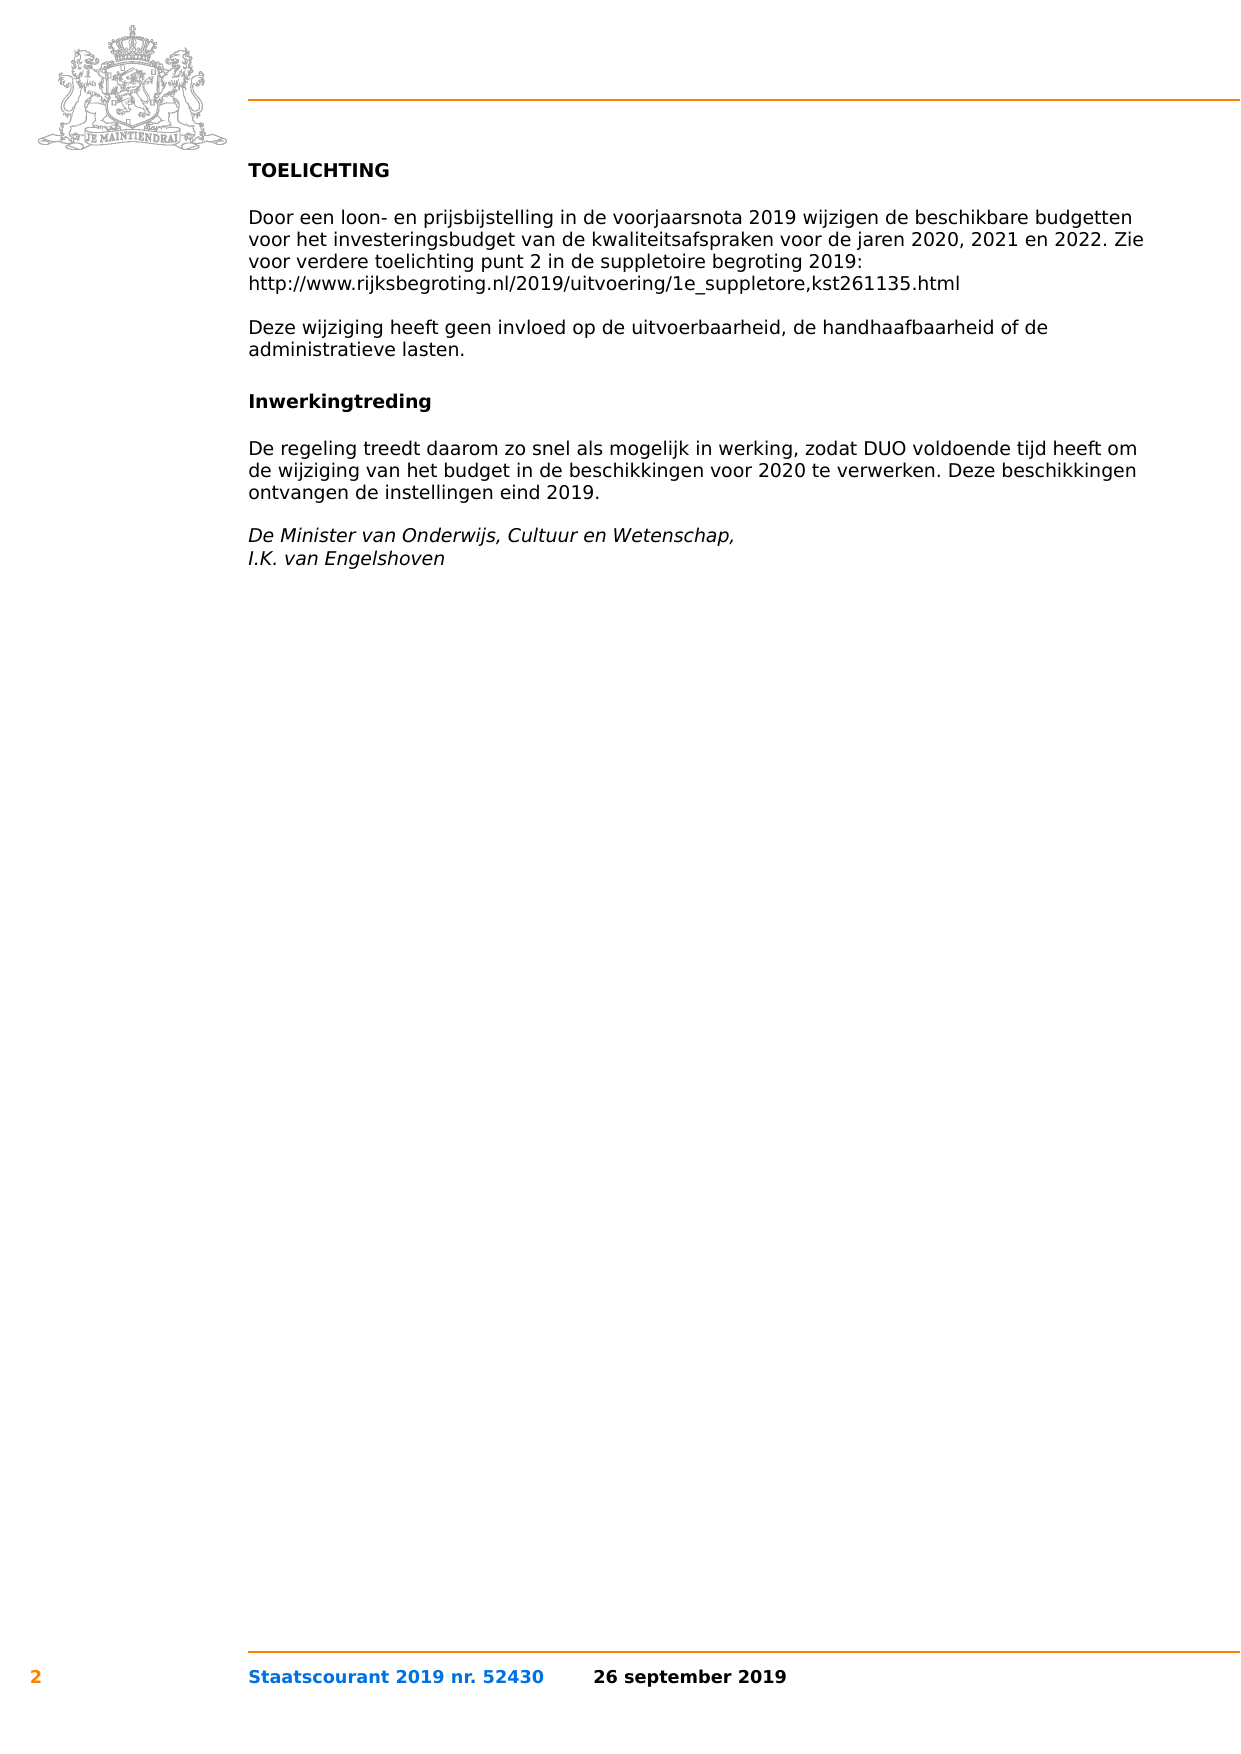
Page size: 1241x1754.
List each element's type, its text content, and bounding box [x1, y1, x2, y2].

subtitle Inwerkingtreding [248, 391, 1163, 413]
text Deze wijziging heeft geen invloed op de uitvoerbaarheid, de handhaafbaarheid of de administratieve lasten. [248, 317, 1163, 361]
text De regeling treedt daarom zo snel als mogelijk in werking, zodat DUO voldoende tijd heeft om de wijziging van het budget in de beschikkingen voor 2020 te verwerken. Deze beschikkingen ontvangen de instellingen eind 2019. [248, 438, 1163, 503]
text Door een loon- en prijsbijstelling in de voorjaarsnota 2019 wijzigen de beschikbare budgetten voor het investeringsbudget van de kwaliteitsafspraken voor de jaren 2020, 2021 en 2022. Zie voor verdere toelichting punt 2 in de suppletoire begroting 2019: http://www.rijksbegroting.nl/2019/uitvoering/1e_suppletore,kst261135.html [248, 207, 1163, 295]
text De Minister van Onderwijs, Cultuur en Wetenschap, I.K. van Engelshoven [248, 525, 1163, 569]
subtitle TOELICHTING [248, 160, 1163, 182]
picture [38, 25, 227, 150]
